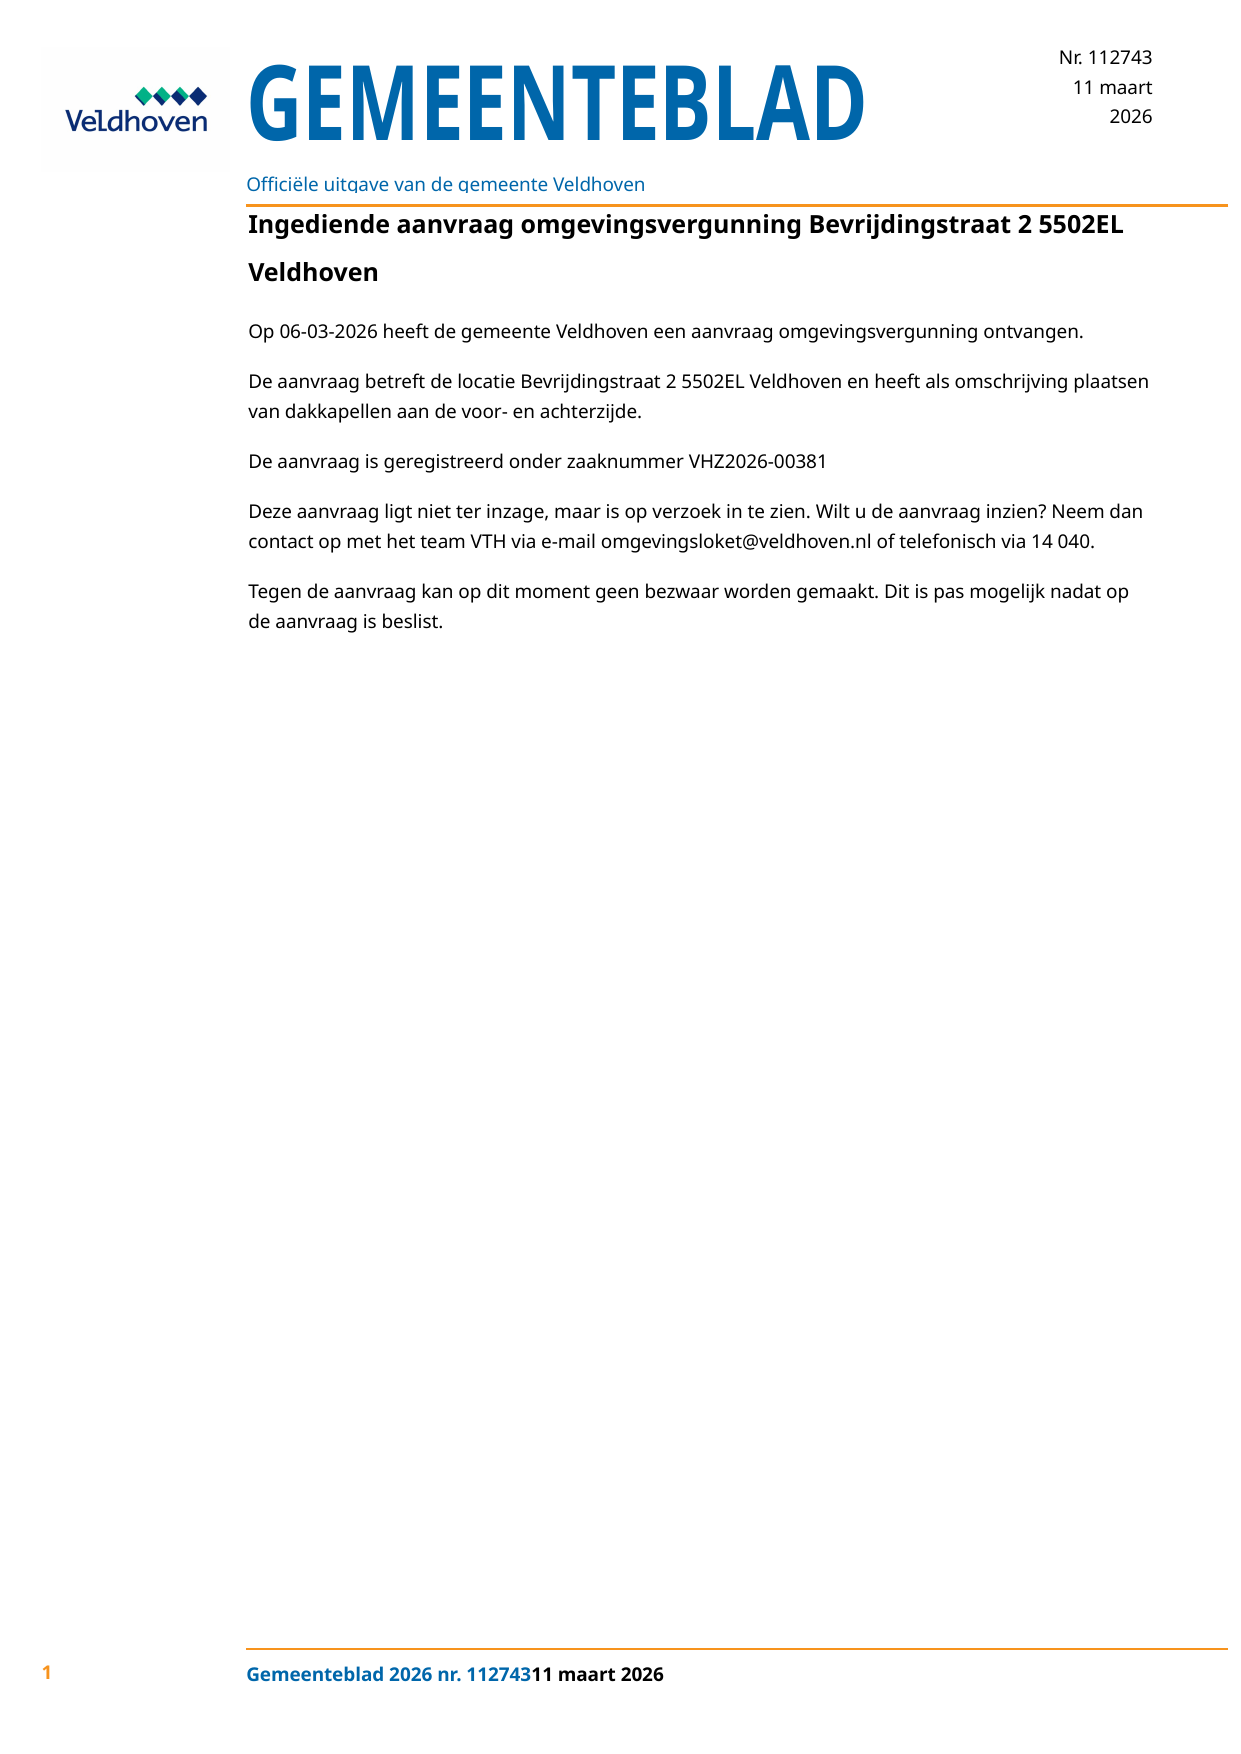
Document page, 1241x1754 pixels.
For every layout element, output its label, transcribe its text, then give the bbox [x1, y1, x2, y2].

text Deze aanvraag ligt niet ter inzage, maar is op verzoek in te zien. Wilt u de aanvraag inzien? Neem dan contact op met het team VTH via e-mail omgevingsloket@veldhoven.nl of telefonisch via 14 040. [248, 499, 1152, 554]
text De aanvraag is geregistreerd onder zaaknummer VHZ2026-00381 [248, 448, 1152, 474]
text Op 06-03-2026 heeft de gemeente Veldhoven een aanvraag omgevingsvergunning ontvangen. [248, 318, 1152, 344]
picture [41, 47, 231, 172]
text De aanvraag betreft de locatie Bevrijdingstraat 2 5502EL Veldhoven en heeft als omschrijving plaatsen van dakkapellen aan de voor- en achterzijde. [248, 368, 1152, 424]
text Tegen de aanvraag kan op dit moment geen bezwaar worden gemaakt. Dit is pas mogelijk nadat op de aanvraag is beslist. [248, 579, 1152, 634]
text Ingediende aanvraag omgevingsvergunning Bevrijdingstraat 2 5502EL Veldhoven [248, 207, 1152, 288]
